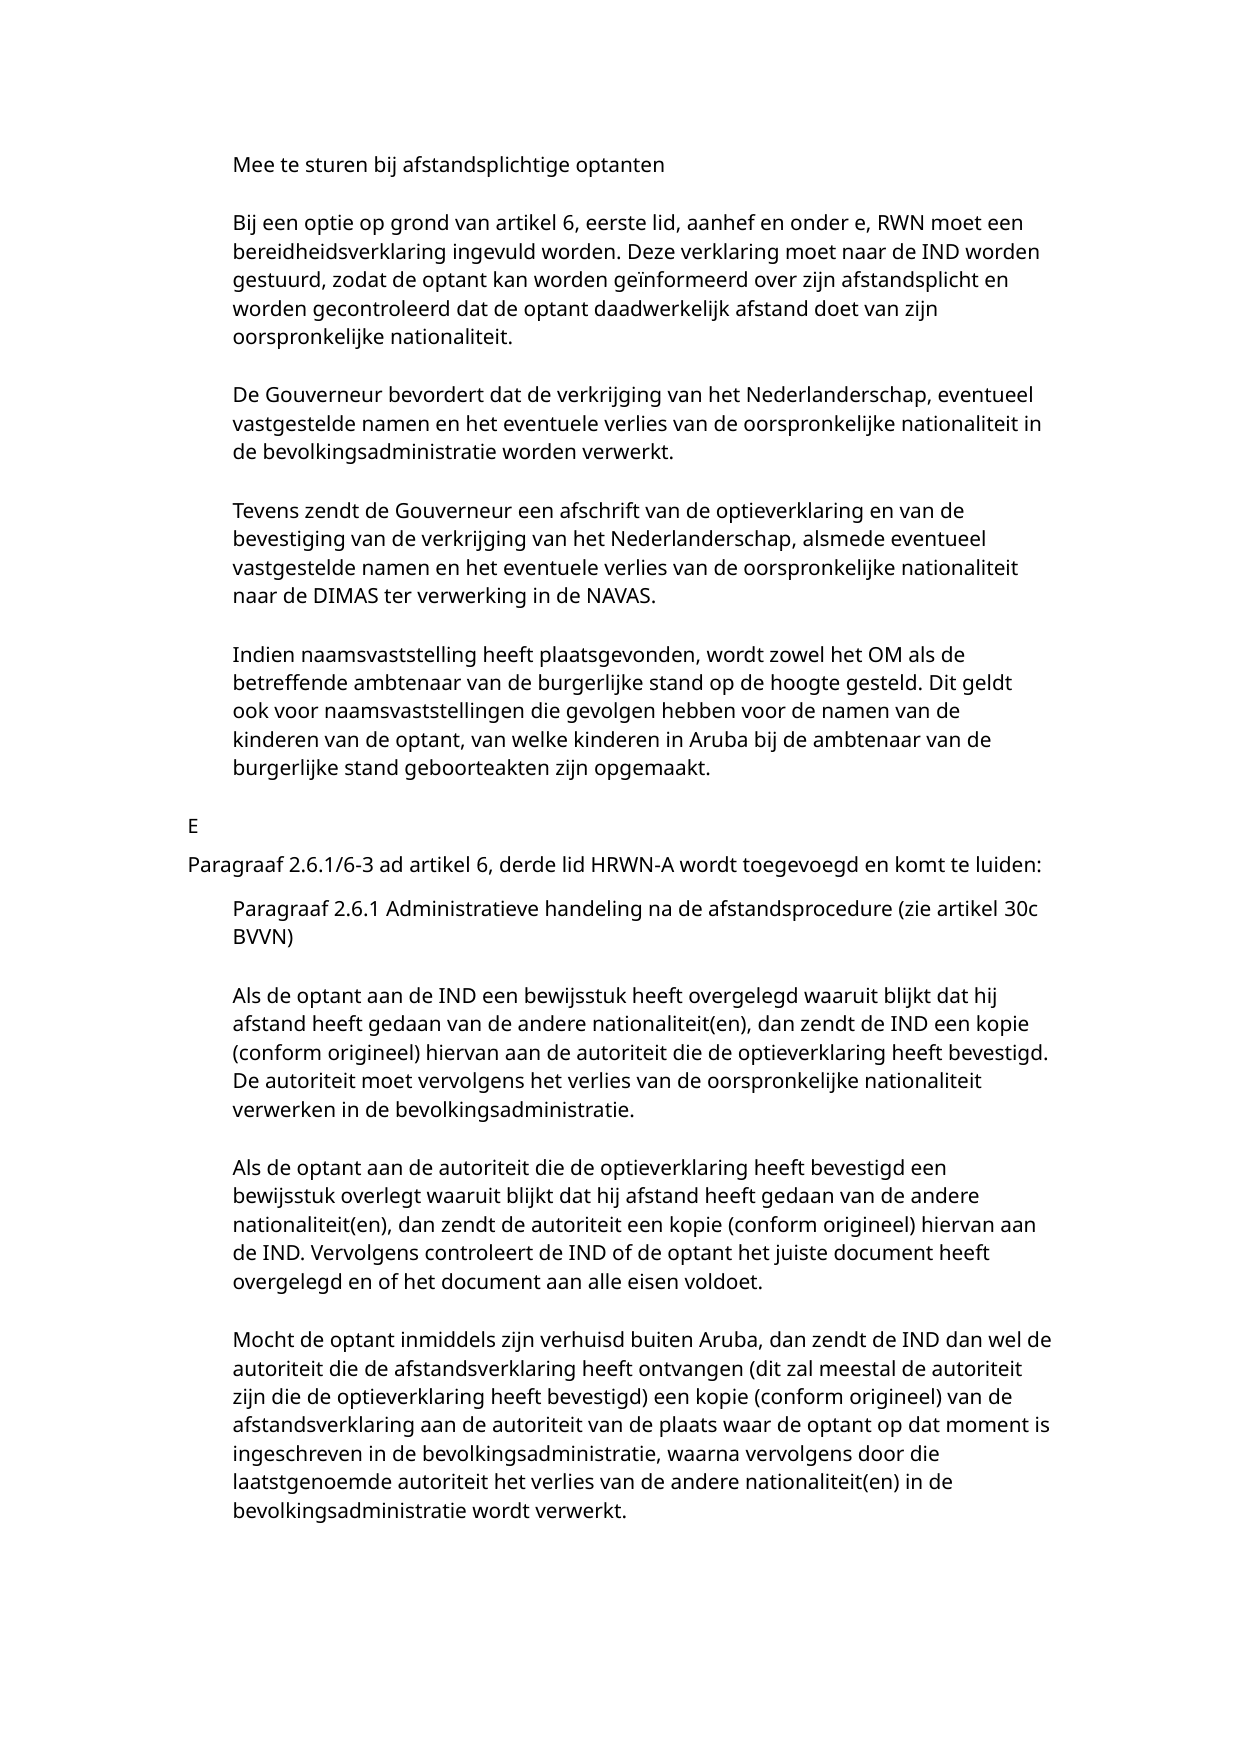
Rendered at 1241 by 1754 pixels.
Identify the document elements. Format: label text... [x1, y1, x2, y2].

text De Gouverneur bevordert dat de verkrijging van het Nederlanderschap, eventueel vastgestelde namen en het eventuele verlies van de oorspronkelijke nationaliteit in de bevolkingsadministratie worden verwerkt. [232, 381, 1053, 466]
subtitle Paragraaf 2.6.1 Administratieve handeling na de afstandsprocedure (zie artikel 30c BVVN) [232, 894, 1053, 951]
text E [187, 812, 1053, 839]
text Paragraaf 2.6.1/6-3 ad artikel 6, derde lid HRWN-A wordt toegevoegd en komt te luiden: [187, 851, 1053, 879]
text Bij een optie op grond van artikel 6, eerste lid, aanhef en onder e, RWN moet een bereidheidsverklaring ingevuld worden. Deze verklaring moet naar de IND worden gestuurd, zodat de optant kan worden geïnformeerd over zijn afstandsplicht en worden gecontroleerd dat de optant daadwerkelijk afstand doet van zijn oorspronkelijke nationaliteit. [232, 208, 1053, 351]
subtitle Mee te sturen bij afstandsplichtige optanten [232, 150, 1053, 178]
text Tevens zendt de Gouverneur een afschrift van de optieverklaring en van de bevestiging van de verkrijging van het Nederlanderschap, alsmede eventueel vastgestelde namen en het eventuele verlies van de oorspronkelijke nationaliteit naar de DIMAS ter verwerking in de NAVAS. [232, 496, 1053, 610]
text Als de optant aan de IND een bewijsstuk heeft overgelegd waaruit blijkt dat hij afstand heeft gedaan van de andere nationaliteit(en), dan zendt de IND een kopie (conform origineel) hiervan aan de autoriteit die de optieverklaring heeft bevestigd. De autoriteit moet vervolgens het verlies van de oorspronkelijke nationaliteit verwerken in de bevolkingsadministratie. [232, 981, 1053, 1123]
text Als de optant aan de autoriteit die de optieverklaring heeft bevestigd een bewijsstuk overlegt waaruit blijkt dat hij afstand heeft gedaan van de andere nationaliteit(en), dan zendt de autoriteit een kopie (conform origineel) hiervan aan de IND. Vervolgens controleert de IND of de optant het juiste document heeft overgelegd en of het document aan alle eisen voldoet. [232, 1153, 1053, 1295]
text Mocht de optant inmiddels zijn verhuisd buiten Aruba, dan zendt de IND dan wel de autoriteit die de afstandsverklaring heeft ontvangen (dit zal meestal de autoriteit zijn die de optieverklaring heeft bevestigd) een kopie (conform origineel) van de afstandsverklaring aan de autoriteit van de plaats waar de optant op dat moment is ingeschreven in de bevolkingsadministratie, waarna vervolgens door die laatstgenoemde autoriteit het verlies van de andere nationaliteit(en) in de bevolkingsadministratie wordt verwerkt. [232, 1325, 1053, 1524]
text Indien naamsvaststelling heeft plaatsgevonden, wordt zowel het OM als de betreffende ambtenaar van de burgerlijke stand op de hoogte gesteld. Dit geldt ook voor naamsvaststellingen die gevolgen hebben voor de namen van de kinderen van de optant, van welke kinderen in Aruba bij de ambtenaar van de burgerlijke stand geboorteakten zijn opgemaakt. [232, 640, 1053, 782]
